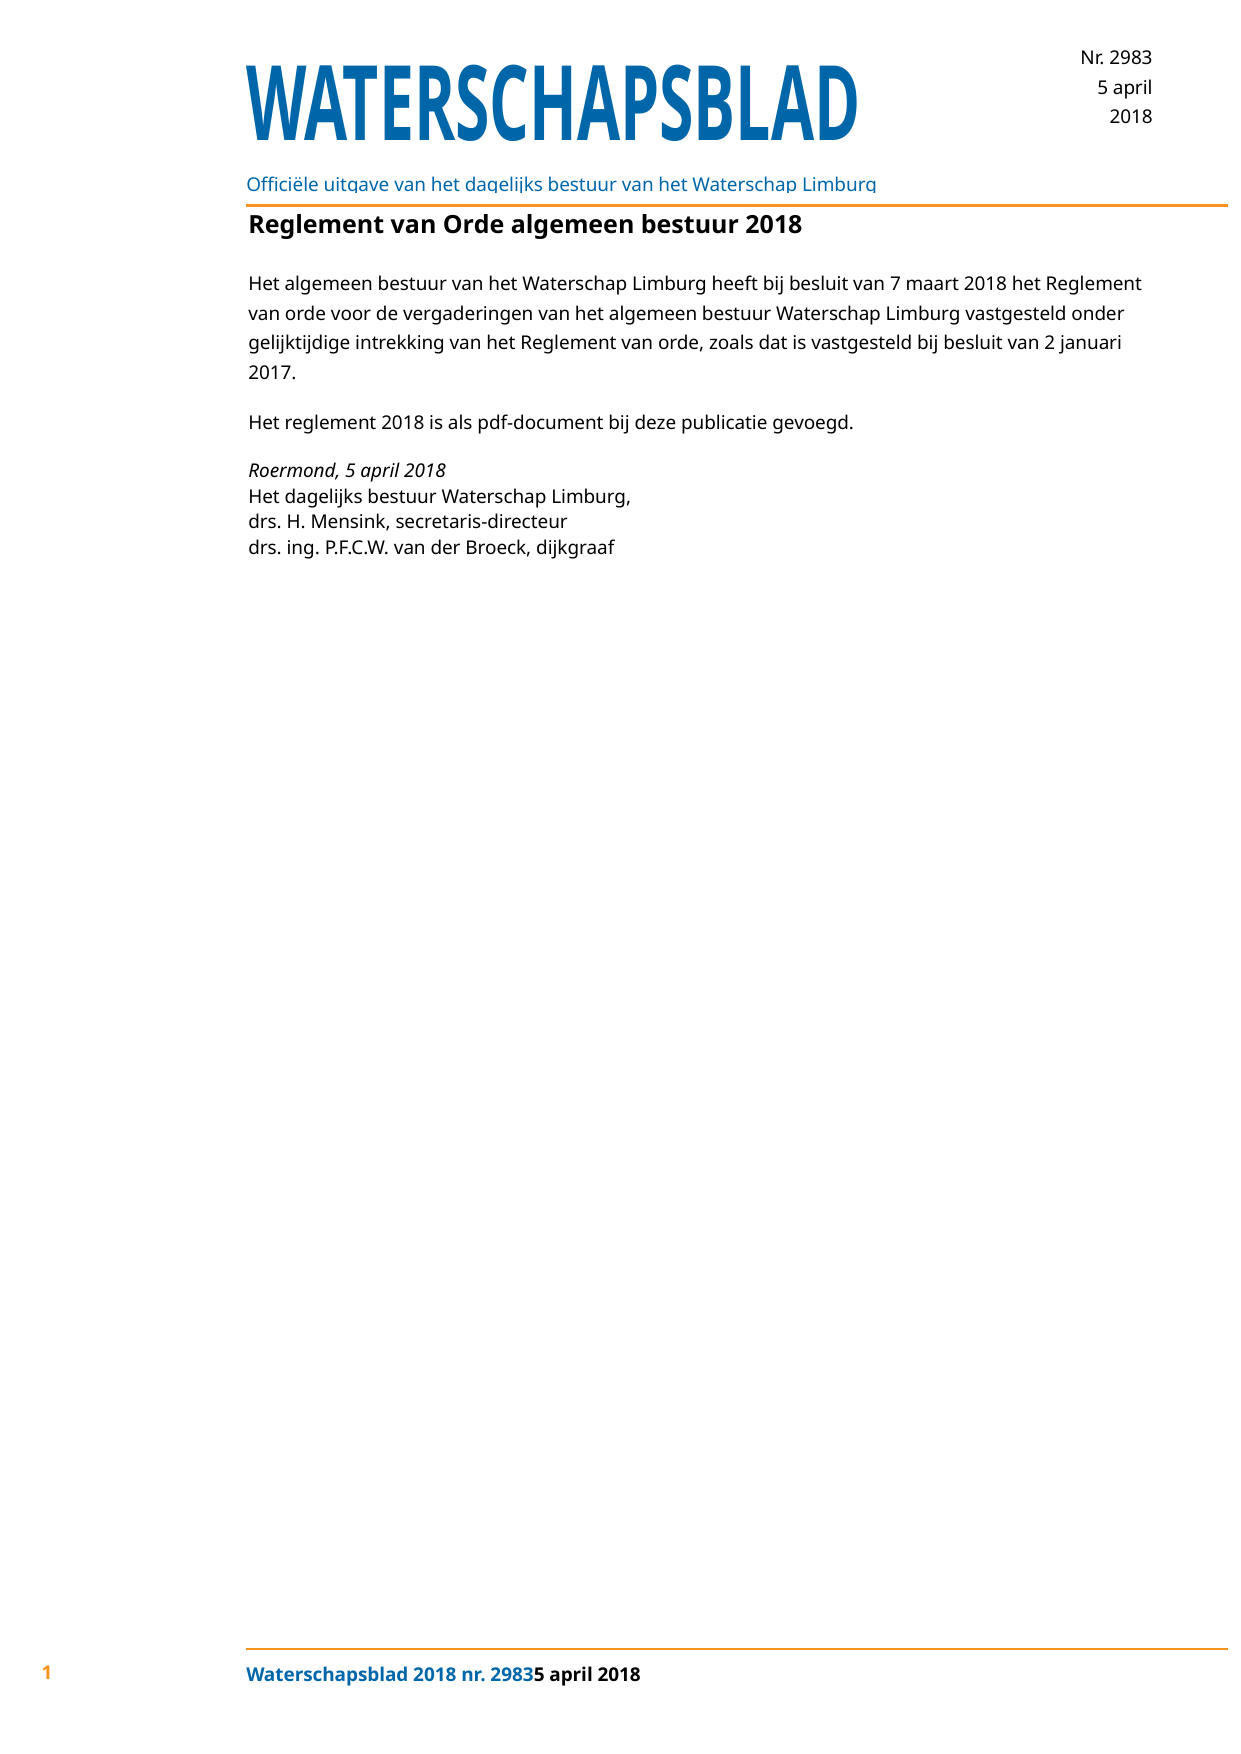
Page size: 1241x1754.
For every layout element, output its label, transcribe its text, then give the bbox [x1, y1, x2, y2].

text Het dagelijks bestuur Waterschap Limburg, [248, 483, 1152, 509]
text Reglement van Orde algemeen bestuur 2018 [248, 207, 1152, 241]
picture [41, 47, 231, 172]
text Het algemeen bestuur van het Waterschap Limburg heeft bij besluit van 7 maart 2018 het Reglement van orde voor de vergaderingen van het algemeen bestuur Waterschap Limburg vastgesteld onder gelijktijdige intrekking van het Reglement van orde, zoals dat is vastgesteld bij besluit van 2 januari 2017. [248, 270, 1152, 385]
text drs. ing. P.F.C.W. van der Broeck, dijkgraaf [248, 534, 1152, 560]
text Roermond, 5 april 2018 [248, 457, 1152, 483]
text drs. H. Mensink, secretaris-directeur [248, 509, 1152, 534]
text Het reglement 2018 is als pdf-document bij deze publicatie gevoegd. [248, 409, 1152, 435]
